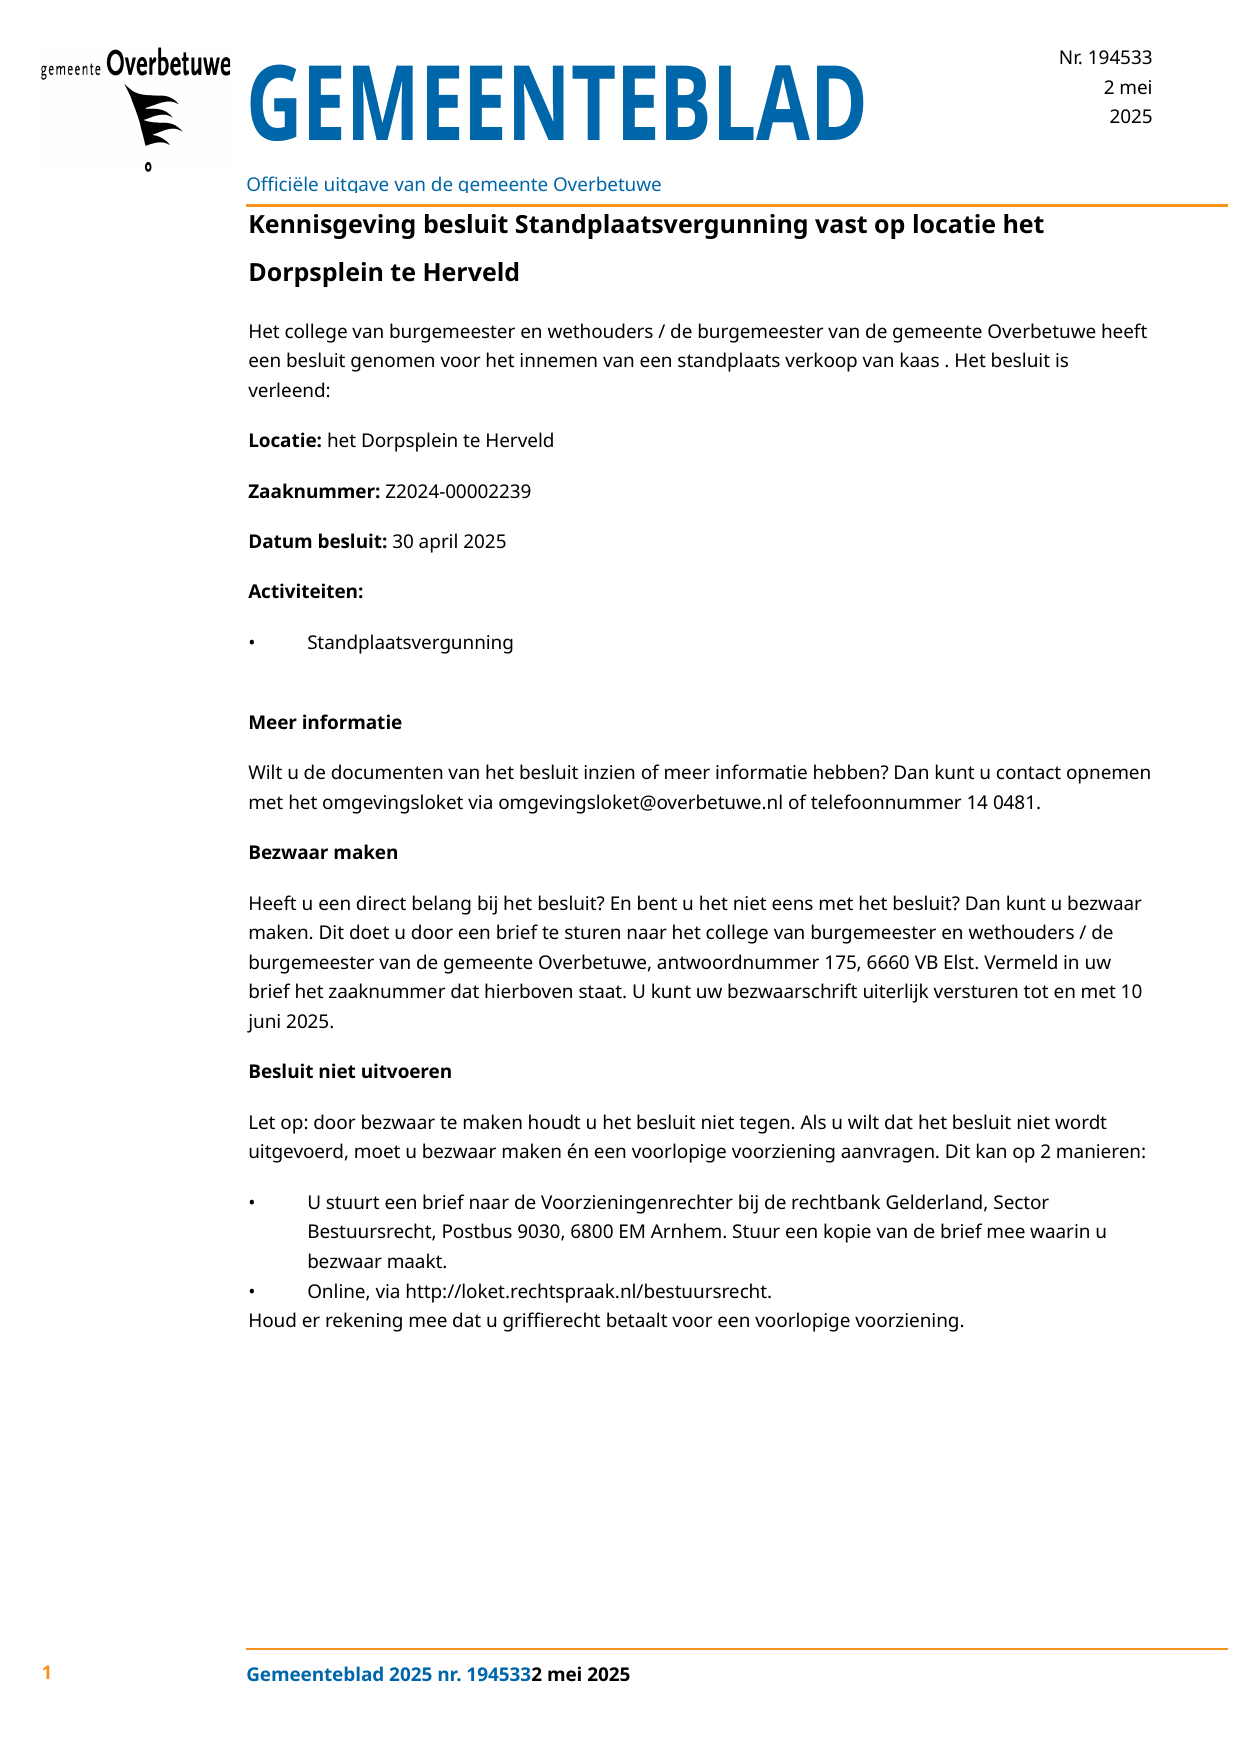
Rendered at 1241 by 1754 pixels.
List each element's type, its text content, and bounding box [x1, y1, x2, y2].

list U stuurt een brief naar de Voorzieningenrechter bij de rechtbank Gelderland, Sector Bestuursrecht, Postbus 9030, 6800 EM Arnhem. Stuur een kopie van de brief mee waarin u bezwaar maakt. [248, 1189, 1152, 1274]
text Besluit niet uitvoeren [248, 1059, 1152, 1084]
text Zaaknummer: Z2024-00002239 [248, 478, 1152, 504]
text Heeft u een direct belang bij het besluit? En bent u het niet eens met het besluit? Dan kunt u bezwaar maken. Dit doet u door een brief te sturen naar het college van burgemeester en wethouders / de burgemeester van de gemeente Overbetuwe, antwoordnummer 175, 6660 VB Elst. Vermeld in uw brief het zaaknummer dat hierboven staat. U kunt uw bezwaarschrift uiterlijk versturen tot en met 10 juni 2025. [248, 890, 1152, 1034]
text Locatie: het Dorpsplein te Herveld [248, 427, 1152, 453]
picture [41, 47, 231, 172]
text Kennisgeving besluit Standplaatsvergunning vast op locatie het Dorpsplein te Herveld [248, 207, 1152, 288]
text Activiteiten: [248, 579, 1152, 604]
text Bezwaar maken [248, 839, 1152, 865]
text Datum besluit: 30 april 2025 [248, 528, 1152, 554]
list Online, via http://loket.rechtspraak.nl/bestuursrecht. [248, 1278, 1152, 1304]
text Meer informatie [248, 709, 1152, 735]
text Het college van burgemeester en wethouders / de burgemeester van de gemeente Overbetuwe heeft een besluit genomen voor het innemen van een standplaats verkoop van kaas . Het besluit is verleend: [248, 318, 1152, 403]
list Standplaatsvergunning [248, 629, 1152, 655]
text Let op: door bezwaar te maken houdt u het besluit niet tegen. Als u wilt dat het besluit niet wordt uitgevoerd, moet u bezwaar maken én een voorlopige voorziening aanvragen. Dit kan op 2 manieren: [248, 1109, 1152, 1164]
text Wilt u de documenten van het besluit inzien of meer informatie hebben? Dan kunt u contact opnemen met het omgevingsloket via omgevingsloket@overbetuwe.nl of telefoonnummer 14 0481. [248, 759, 1152, 815]
text Houd er rekening mee dat u griffierecht betaalt voor een voorlopige voorziening. [248, 1307, 1152, 1333]
